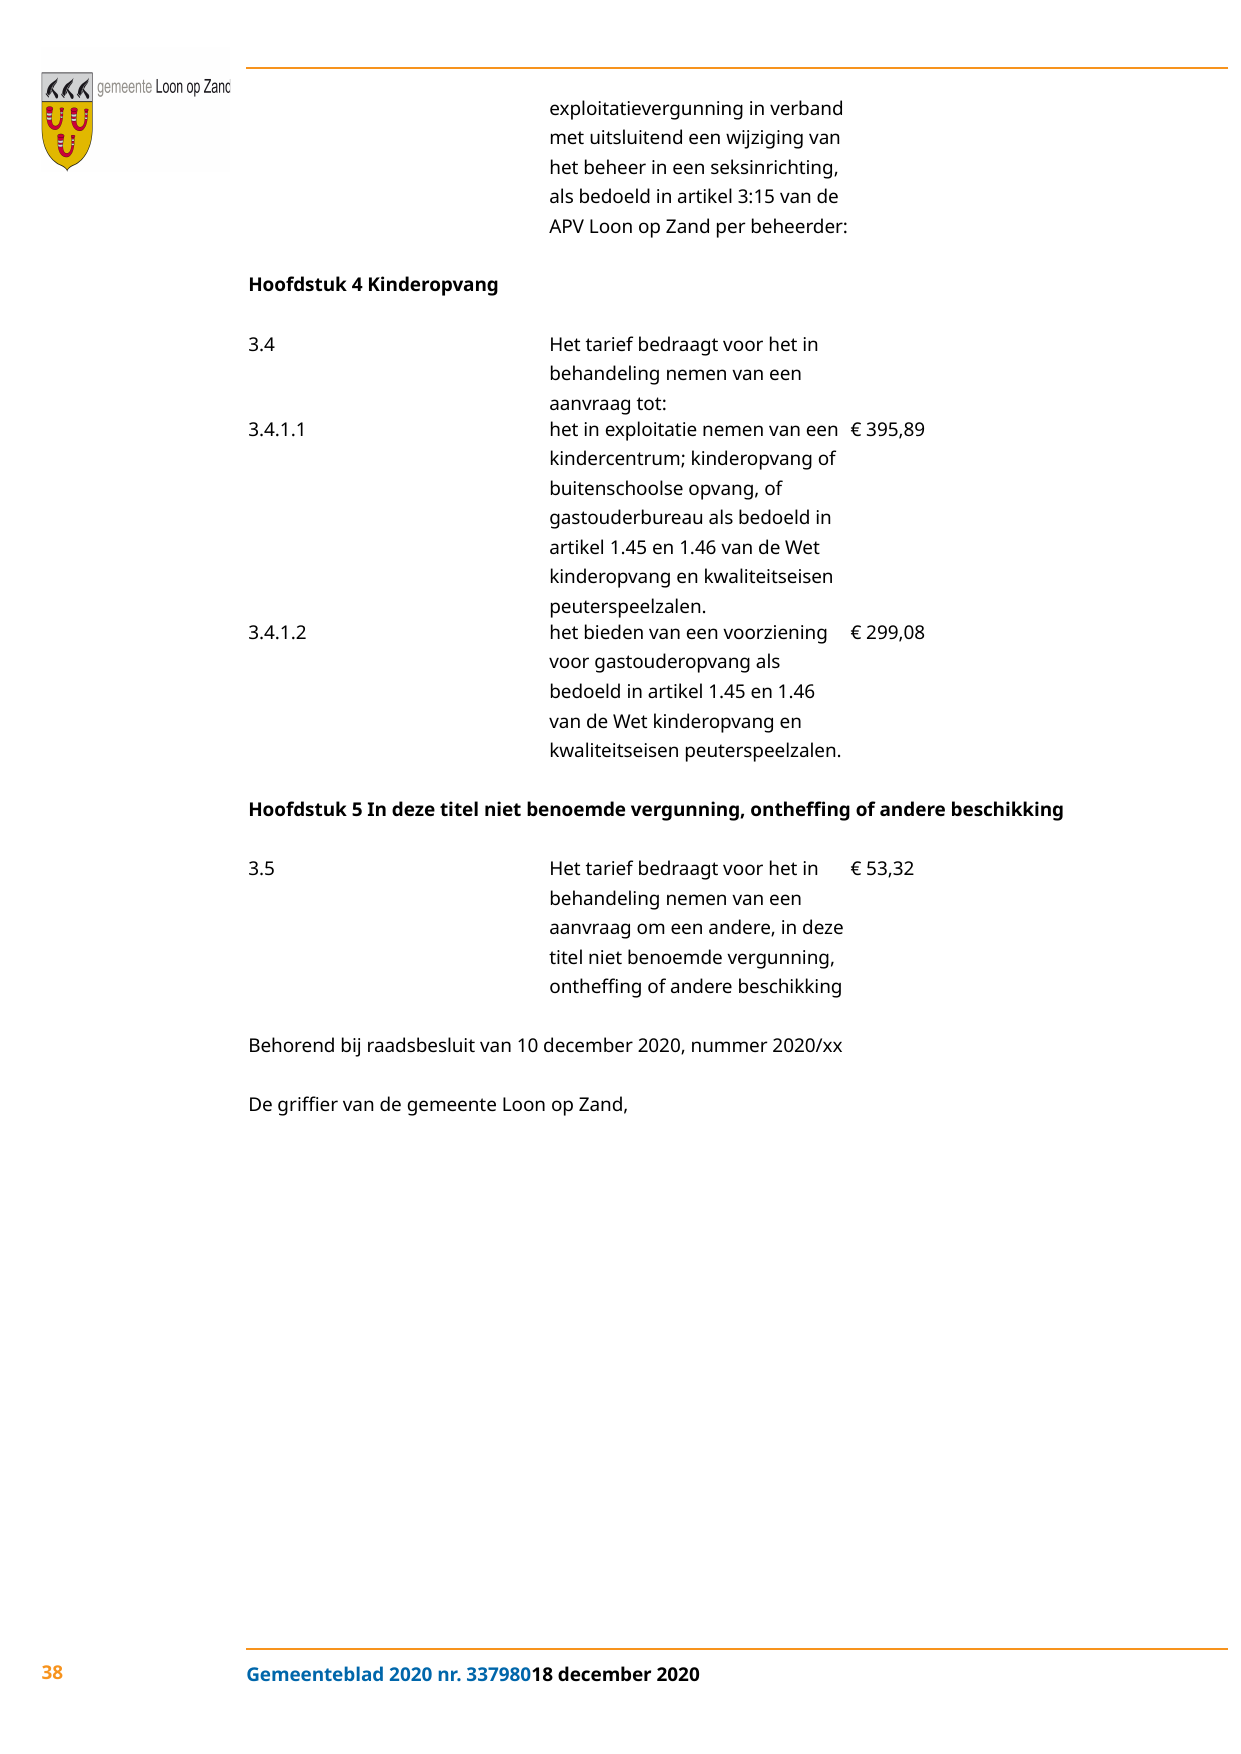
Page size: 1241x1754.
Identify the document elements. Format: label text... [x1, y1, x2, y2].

table_cell het in exploitatie nemen van een kindercentrum; kinderopvang of buitenschoolse opvang, of gastouderbureau als bedoeld in artikel 1.45 en 1.46 van de Wet kinderopvang en kwaliteitseisen peuterspeelzalen. [549, 416, 850, 619]
table_cell [248, 95, 549, 239]
picture [41, 47, 231, 172]
table_cell 3.4.1.1 [248, 416, 549, 619]
text Behorend bij raadsbesluit van 10 december 2020, nummer 2020/xx [248, 1032, 1152, 1058]
table_header Het tarief bedraagt voor het in behandeling nemen van een aanvraag om een andere, in deze titel niet benoemde vergunning, ontheffing of andere beschikking [549, 855, 850, 999]
table_header € 53,32 [850, 855, 1152, 999]
table_header [850, 331, 1152, 416]
table_cell 3.4.1.2 [248, 619, 549, 763]
text Hoofdstuk 4 Kinderopvang [248, 272, 1152, 297]
table_cell het bieden van een voorziening voor gastouderopvang als bedoeld in artikel 1.45 en 1.46 van de Wet kinderopvang en kwaliteitseisen peuterspeelzalen. [549, 619, 850, 763]
table_header 3.4 [248, 331, 549, 416]
text De griffier van de gemeente Loon op Zand, [248, 1091, 1152, 1117]
table_cell € 299,08 [850, 619, 1152, 763]
table_cell [850, 95, 1152, 239]
table_cell exploitatievergunning in verband met uitsluitend een wijziging van het beheer in een seksinrichting, als bedoeld in artikel 3:15 van de APV Loon op Zand per beheerder: [549, 95, 850, 239]
table_cell € 395,89 [850, 416, 1152, 619]
text Hoofdstuk 5 In deze titel niet benoemde vergunning, ontheffing of andere beschikking [248, 796, 1152, 822]
table_header 3.5 [248, 855, 549, 999]
table_header Het tarief bedraagt voor het in behandeling nemen van een aanvraag tot: [549, 331, 850, 416]
